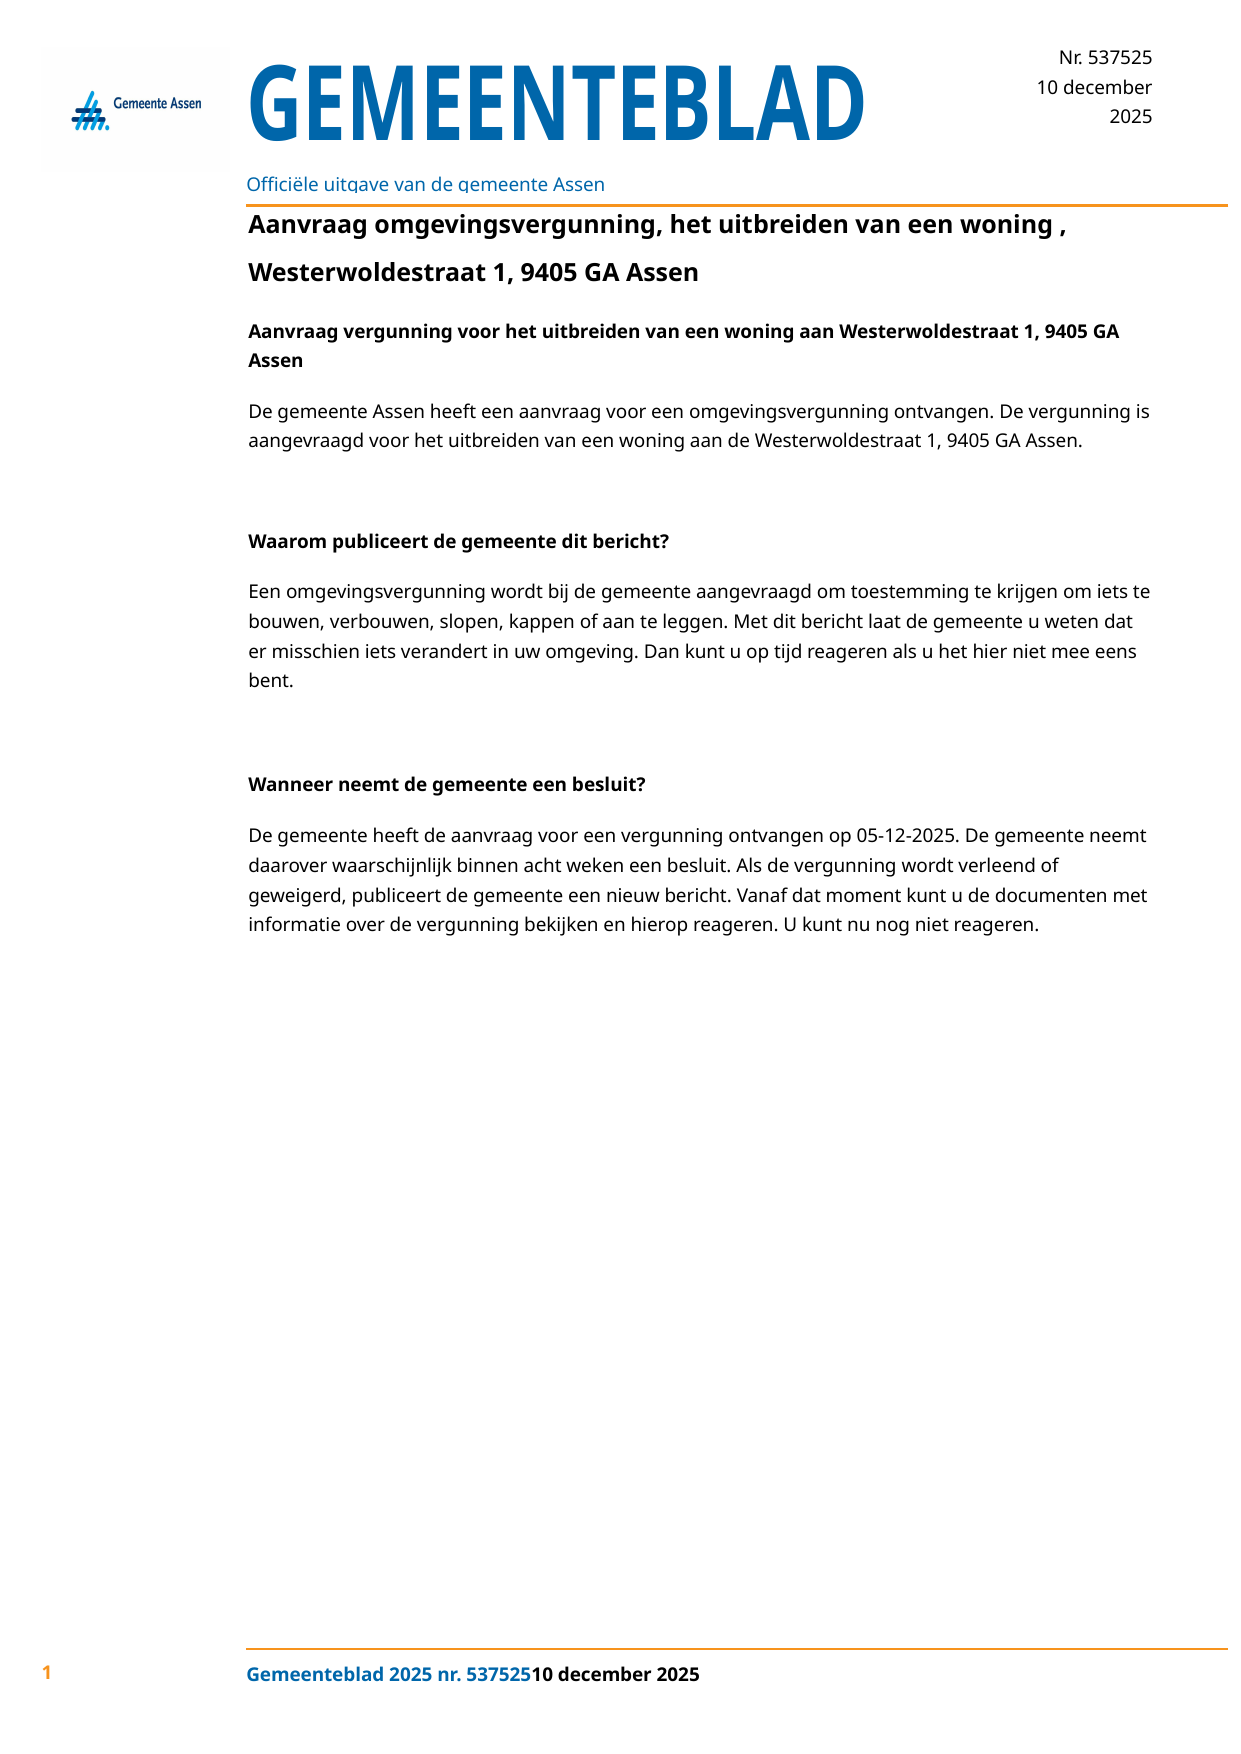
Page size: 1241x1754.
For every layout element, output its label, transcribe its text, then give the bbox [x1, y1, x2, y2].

text ﻿Wanneer neemt de gemeente een besluit? [248, 768, 1152, 797]
text Een omgevingsvergunning wordt bij de gemeente aangevraagd om toestemming te krijgen om iets te bouwen, verbouwen, slopen, kappen of aan te leggen. Met dit bericht laat de gemeente u weten dat er misschien iets verandert in uw omgeving. Dan kunt u op tijd reageren als u het hier niet mee eens bent. [248, 579, 1152, 693]
text Waarom publiceert de gemeente dit bericht? [248, 528, 1152, 554]
text Aanvraag vergunning voor het uitbreiden van een woning aan Westerwoldestraat 1, 9405 GA Assen [248, 318, 1152, 373]
picture [41, 47, 231, 172]
text Aanvraag omgevingsvergunning, het uitbreiden van een woning , Westerwoldestraat 1, 9405 GA Assen [248, 207, 1152, 288]
text De gemeente Assen heeft een aanvraag voor een omgevingsvergunning ontvangen. De vergunning is aangevraagd voor het uitbreiden van een woning aan de Westerwoldestraat 1, 9405 GA Assen. [248, 398, 1152, 453]
text De gemeente heeft de aanvraag voor een vergunning ontvangen op 05-12-2025. De gemeente neemt daarover waarschijnlijk binnen acht weken een besluit. Als de vergunning wordt verleend of geweigerd, publiceert de gemeente een nieuw bericht. Vanaf dat moment kunt u de documenten met informatie over de vergunning bekijken en hierop reageren. U kunt nu nog niet reageren. [248, 823, 1152, 937]
